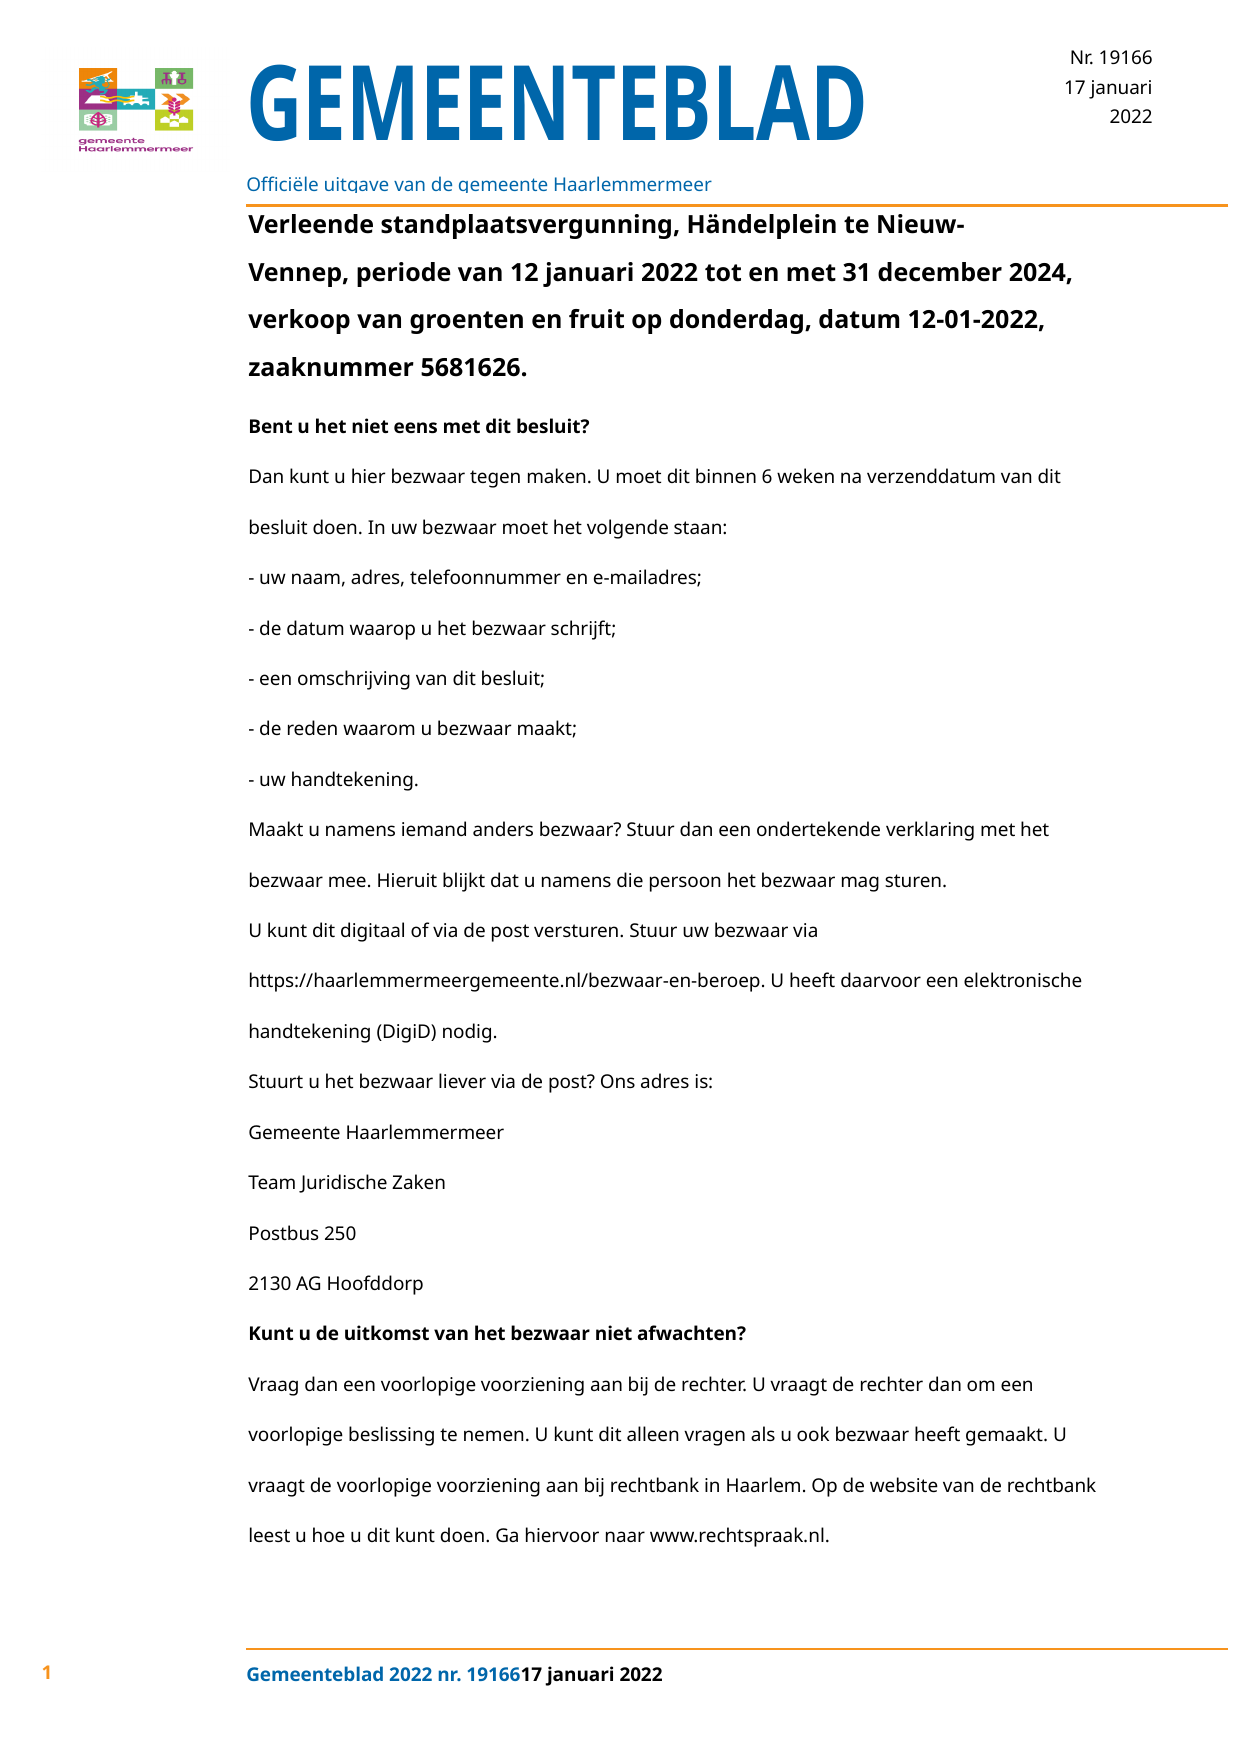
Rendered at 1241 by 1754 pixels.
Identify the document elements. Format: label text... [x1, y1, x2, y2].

text Team Juridische Zaken [248, 1169, 1152, 1195]
text Bent u het niet eens met dit besluit? [248, 413, 1152, 439]
text handtekening (DigiD) nodig. [248, 1018, 1152, 1044]
text - een omschrijving van dit besluit; [248, 665, 1152, 691]
text besluit doen. In uw bezwaar moet het volgende staan: [248, 514, 1152, 540]
text bezwaar mee. Hieruit blijkt dat u namens die persoon het bezwaar mag sturen. [248, 867, 1152, 893]
text Gemeente Haarlemmermeer [248, 1119, 1152, 1145]
text Kunt u de uitkomst van het bezwaar niet afwachten? [248, 1321, 1152, 1346]
text https://haarlemmermeergemeente.nl/bezwaar-en-beroep. U heeft daarvoor een elektronische [248, 968, 1152, 993]
text Stuurt u het bezwaar liever via de post? Ons adres is: [248, 1068, 1152, 1094]
text Dan kunt u hier bezwaar tegen maken. U moet dit binnen 6 weken na verzenddatum van dit [248, 463, 1152, 489]
text leest u hoe u dit kunt doen. Ga hiervoor naar www.rechtspraak.nl. [248, 1522, 1152, 1548]
text U kunt dit digitaal of via de post versturen. Stuur uw bezwaar via [248, 917, 1152, 943]
text Verleende standplaatsvergunning, Händelplein te Nieuw-Vennep, periode van 12 januari 2022 tot en met 31 december 2024, verkoop van groenten en fruit op donderdag, datum 12-01-2022, zaaknummer 5681626. [248, 207, 1152, 384]
text Vraag dan een voorlopige voorziening aan bij de rechter. U vraagt de rechter dan om een [248, 1371, 1152, 1397]
text voorlopige beslissing te nemen. U kunt dit alleen vragen als u ook bezwaar heeft gemaakt. U [248, 1421, 1152, 1447]
text vraagt de voorlopige voorziening aan bij rechtbank in Haarlem. Op de website van de rechtbank [248, 1472, 1152, 1498]
text 2130 AG Hoofddorp [248, 1270, 1152, 1296]
text - de datum waarop u het bezwaar schrijft; [248, 615, 1152, 641]
text - uw handtekening. [248, 766, 1152, 792]
text - uw naam, adres, telefoonnummer en e-mailadres; [248, 564, 1152, 590]
picture [41, 47, 231, 172]
text - de reden waarom u bezwaar maakt; [248, 716, 1152, 741]
text Postbus 250 [248, 1220, 1152, 1246]
text Maakt u namens iemand anders bezwaar? Stuur dan een ondertekende verklaring met het [248, 816, 1152, 842]
